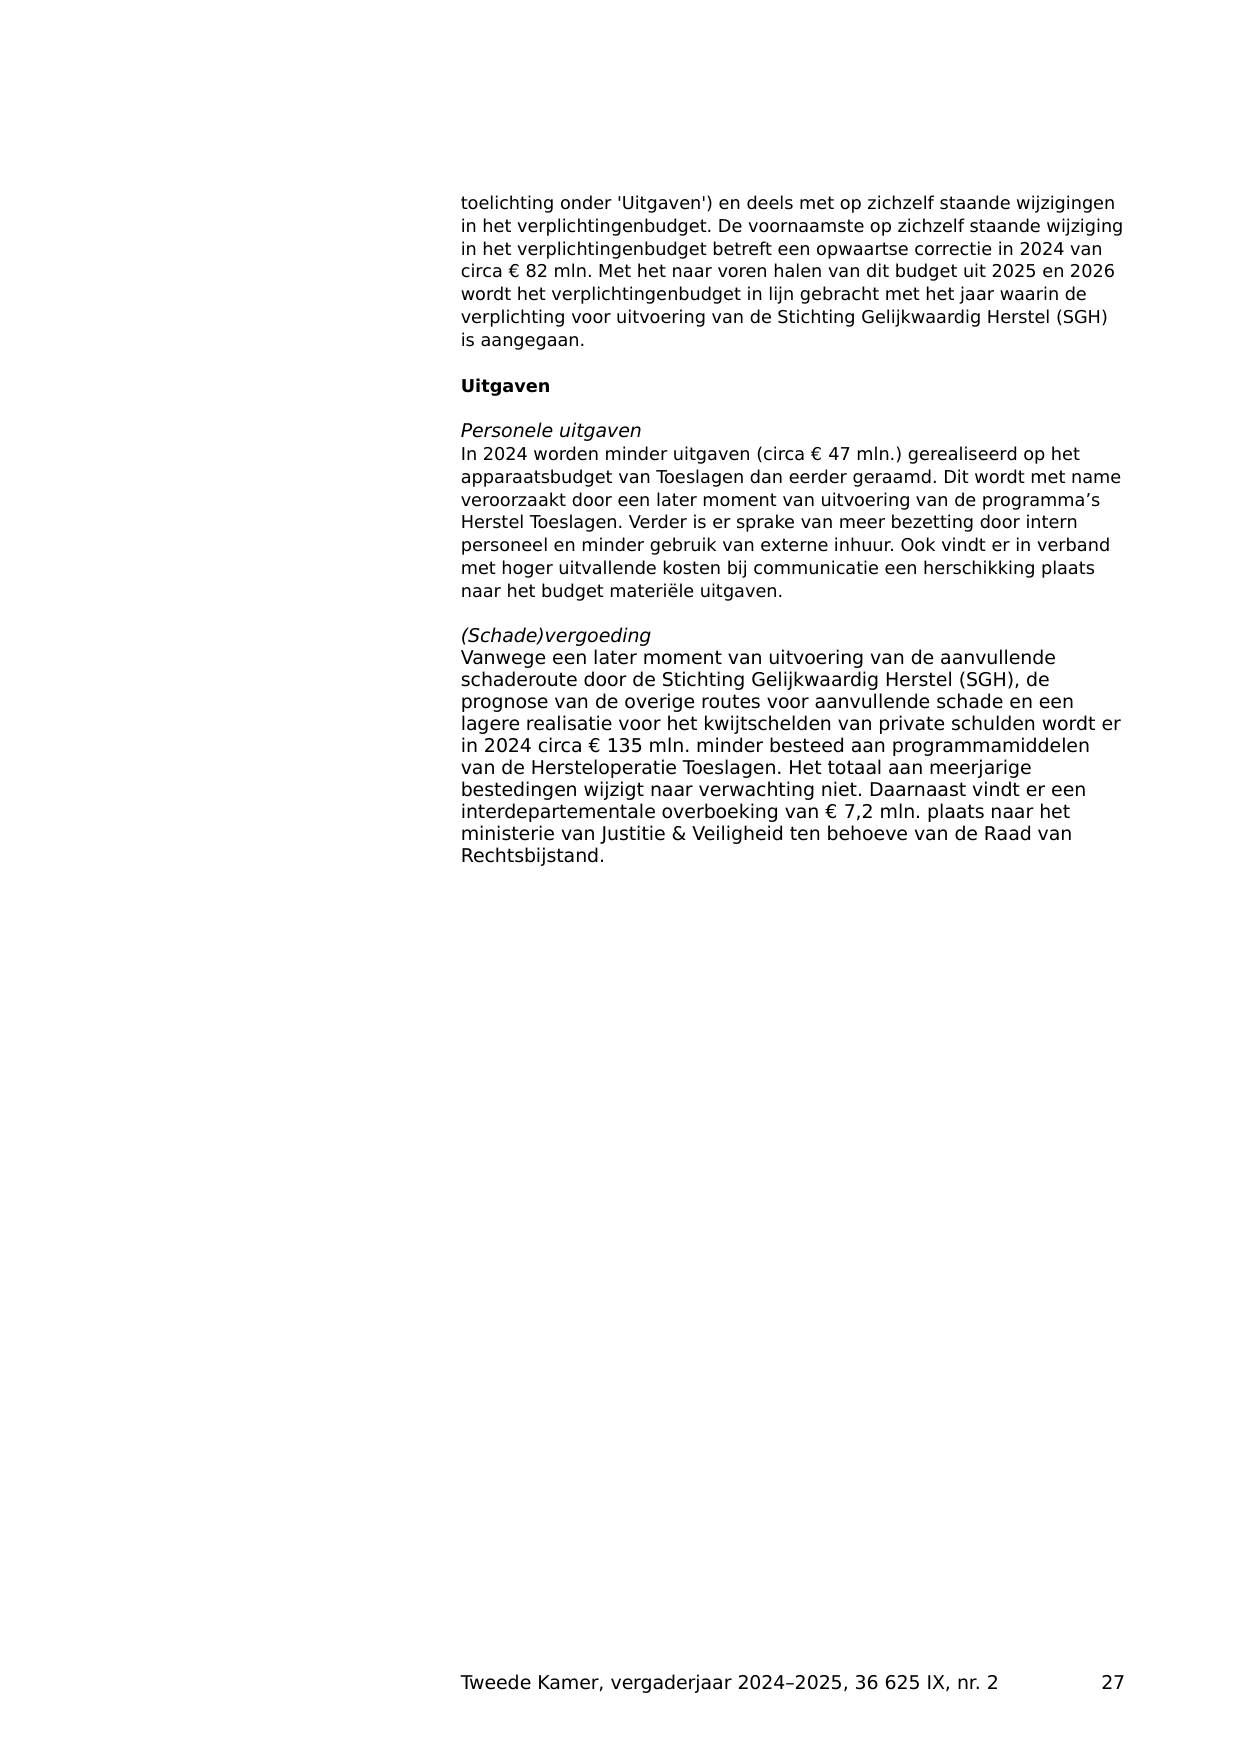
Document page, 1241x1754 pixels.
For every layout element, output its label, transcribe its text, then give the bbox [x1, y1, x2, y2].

text In 2024 worden minder uitgaven (circa € 47 mln.) gerealiseerd op het apparaatsbudget van Toeslagen dan eerder geraamd. Dit wordt met name veroorzaakt door een later moment van uitvoering van de programma’s Herstel Toeslagen. Verder is er sprake van meer bezetting door intern personeel en minder gebruik van externe inhuur. Ook vindt er in verband met hoger uitvallende kosten bij communicatie een herschikking plaats naar het budget materiële uitgaven. [461, 442, 1125, 602]
text toelichting onder 'Uitgaven') en deels met op zichzelf staande wijzigingen in het verplichtingenbudget. De voornaamste op zichzelf staande wijziging in het verplichtingenbudget betreft een opwaartse correctie in 2024 van circa € 82 mln. Met het naar voren halen van dit budget uit 2025 en 2026 wordt het verplichtingenbudget in lijn gebracht met het jaar waarin de verplichting voor uitvoering van de Stichting Gelijkwaardig Herstel (SGH) is aangegaan. [461, 191, 1125, 351]
text Uitgaven [461, 374, 1125, 397]
text (Schade)vergoeding [461, 625, 1125, 647]
text Personele uitgaven [461, 420, 1125, 442]
text Vanwege een later moment van uitvoering van de aanvullende schaderoute door de Stichting Gelĳkwaardig Herstel (SGH), de prognose van de overige routes voor aanvullende schade en een lagere realisatie voor het kwijtschelden van private schulden wordt er in 2024 circa € 135 mln. minder besteed aan programmamiddelen van de Hersteloperatie Toeslagen. Het totaal aan meerjarige bestedingen wijzigt naar verwachting niet. Daarnaast vindt er een interdepartementale overboeking van € 7,2 mln. plaats naar het ministerie van Justitie & Veiligheid ten behoeve van de Raad van Rechtsbijstand. [461, 647, 1125, 867]
